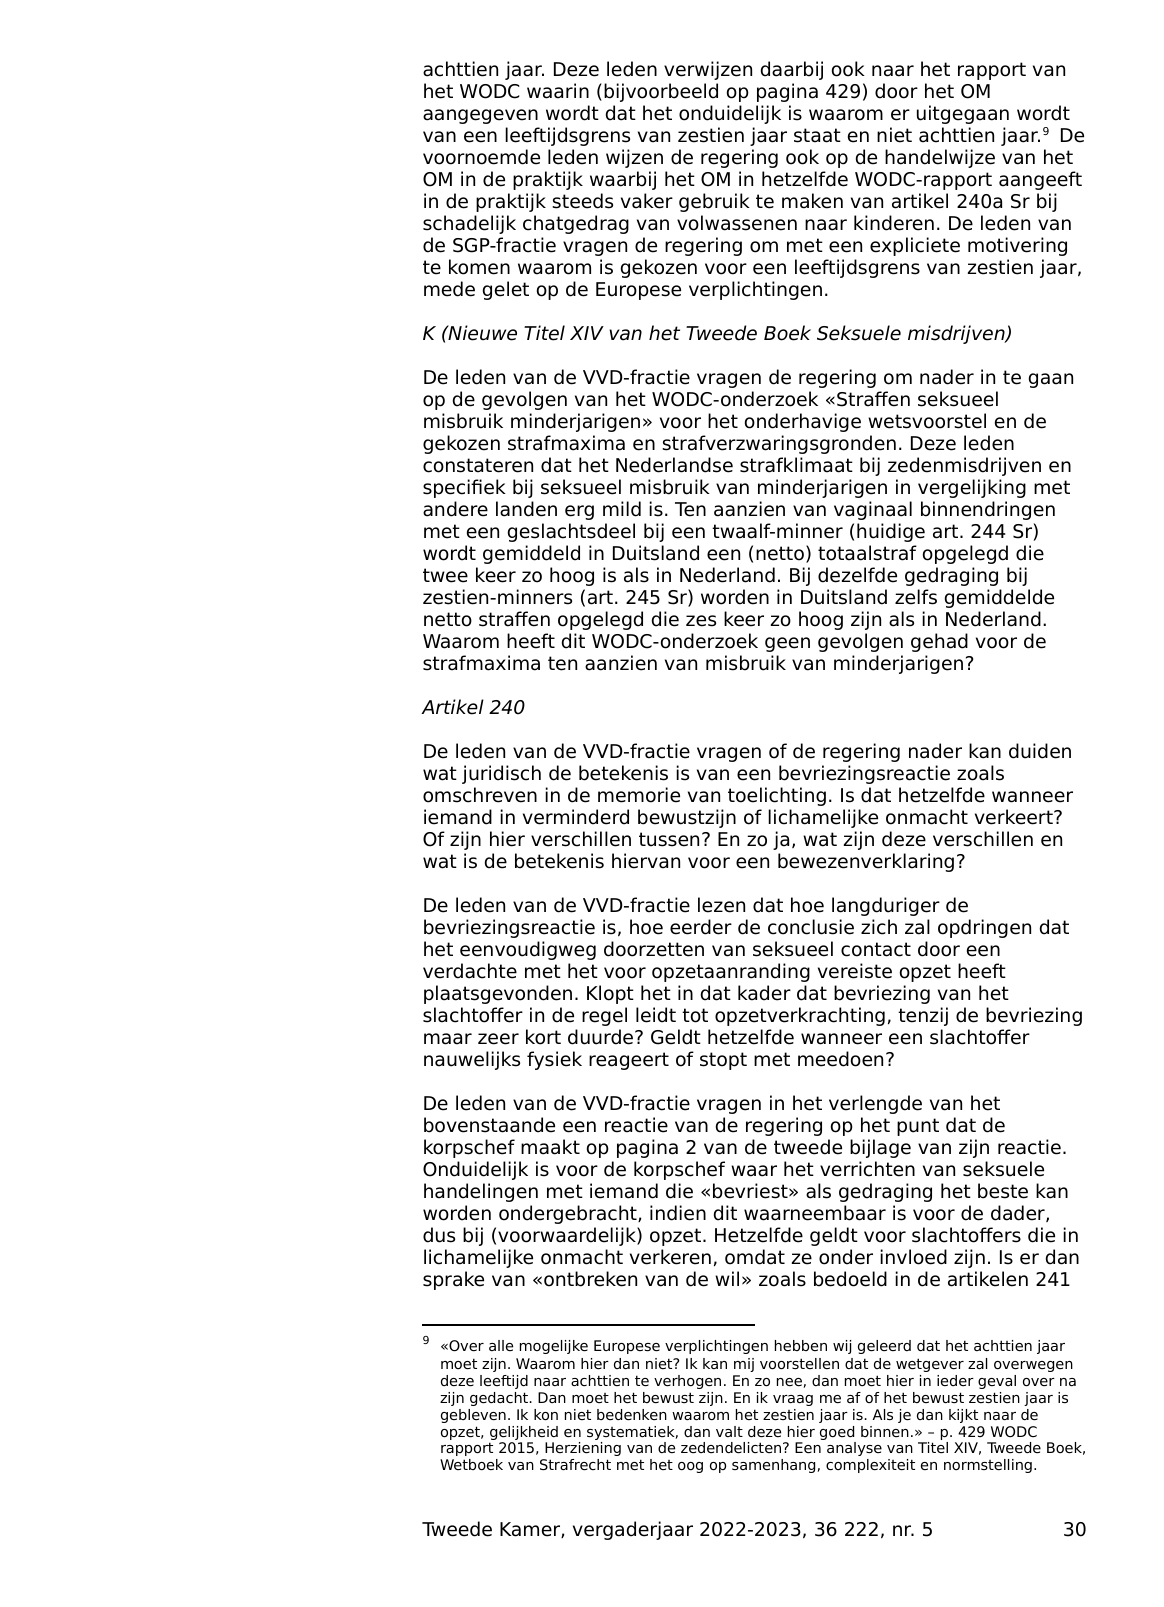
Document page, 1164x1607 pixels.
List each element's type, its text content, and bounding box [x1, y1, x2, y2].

subtitle K (Nieuwe Titel XIV van het Tweede Boek Seksuele misdrijven) [422, 323, 1087, 345]
text «Over alle mogelijke Europese verplichtingen hebben wij geleerd dat het achttien jaar moet zijn. Waarom hier dan niet? Ik kan mij voorstellen dat de wetgever zal overwegen deze leeftijd naar achttien te verhogen. En zo nee, dan moet hier in ieder geval over na zijn gedacht. Dan moet het bewust zijn. En ik vraag me af of het bewust zestien jaar is gebleven. Ik kon niet bedenken waarom het zestien jaar is. Als je dan kijkt naar de opzet, gelijkheid en systematiek, dan valt deze hier goed binnen.» – p. 429 WODC rapport 2015, Herziening van de zedendelicten? Een analyse van Titel XIV, Tweede Boek, Wetboek van Strafrecht met het oog op samenhang, complexiteit en normstelling. [422, 1334, 1087, 1474]
text De leden van de VVD-fractie lezen dat hoe langduriger de bevriezingsreactie is, hoe eerder de conclusie zich zal opdringen dat het eenvoudigweg doorzetten van seksueel contact door een verdachte met het voor opzetaanranding vereiste opzet heeft plaatsgevonden. Klopt het in dat kader dat bevriezing van het slachtoffer in de regel leidt tot opzetverkrachting, tenzij de bevriezing maar zeer kort duurde? Geldt hetzelfde wanneer een slachtoffer nauwelijks fysiek reageert of stopt met meedoen? [422, 895, 1087, 1071]
text De leden van de VVD-fractie vragen de regering om nader in te gaan op de gevolgen van het WODC-onderzoek «Straffen seksueel misbruik minderjarigen» voor het onderhavige wetsvoorstel en de gekozen strafmaxima en strafverzwaringsgronden. Deze leden constateren dat het Nederlandse strafklimaat bij zedenmisdrijven en specifiek bij seksueel misbruik van minderjarigen in vergelijking met andere landen erg mild is. Ten aanzien van vaginaal binnendringen met een geslachtsdeel bij een twaalf-minner (huidige art. 244 Sr) wordt gemiddeld in Duitsland een (netto) totaalstraf opgelegd die twee keer zo hoog is als in Nederland. Bij dezelfde gedraging bij zestien-minners (art. 245 Sr) worden in Duitsland zelfs gemiddelde netto straffen opgelegd die zes keer zo hoog zijn als in Nederland. Waarom heeft dit WODC-onderzoek geen gevolgen gehad voor de strafmaxima ten aanzien van misbruik van minderjarigen? [422, 367, 1087, 675]
subtitle Artikel 240 [422, 697, 1087, 719]
text De leden van de VVD-fractie vragen of de regering nader kan duiden wat juridisch de betekenis is van een bevriezingsreactie zoals omschreven in de memorie van toelichting. Is dat hetzelfde wanneer iemand in verminderd bewustzijn of lichamelijke onmacht verkeert? Of zijn hier verschillen tussen? En zo ja, wat zijn deze verschillen en wat is de betekenis hiervan voor een bewezenverklaring? [422, 741, 1087, 873]
text achttien jaar. Deze leden verwijzen daarbij ook naar het rapport van het WODC waarin (bijvoorbeeld op pagina 429) door het OM aangegeven wordt dat het onduidelijk is waarom er uitgegaan wordt van een leeftijdsgrens van zestien jaar staat en niet achttien jaar. De voornoemde leden wijzen de regering ook op de handelwijze van het OM in de praktijk waarbij het OM in hetzelfde WODC-rapport aangeeft in de praktijk steeds vaker gebruik te maken van artikel 240a Sr bij schadelijk chatgedrag van volwassenen naar kinderen. De leden van de SGP-fractie vragen de regering om met een expliciete motivering te komen waarom is gekozen voor een leeftijdsgrens van zestien jaar, mede gelet op de Europese verplichtingen. [422, 59, 1087, 301]
text De leden van de VVD-fractie vragen in het verlengde van het bovenstaande een reactie van de regering op het punt dat de korpschef maakt op pagina 2 van de tweede bijlage van zijn reactie. Onduidelijk is voor de korpschef waar het verrichten van seksuele handelingen met iemand die «bevriest» als gedraging het beste kan worden ondergebracht, indien dit waarneembaar is voor de dader, dus bij (voorwaardelijk) opzet. Hetzelfde geldt voor slachtoffers die in lichamelijke onmacht verkeren, omdat ze onder invloed zijn. Is er dan sprake van «ontbreken van de wil» zoals bedoeld in de artikelen 241 [422, 1093, 1087, 1291]
